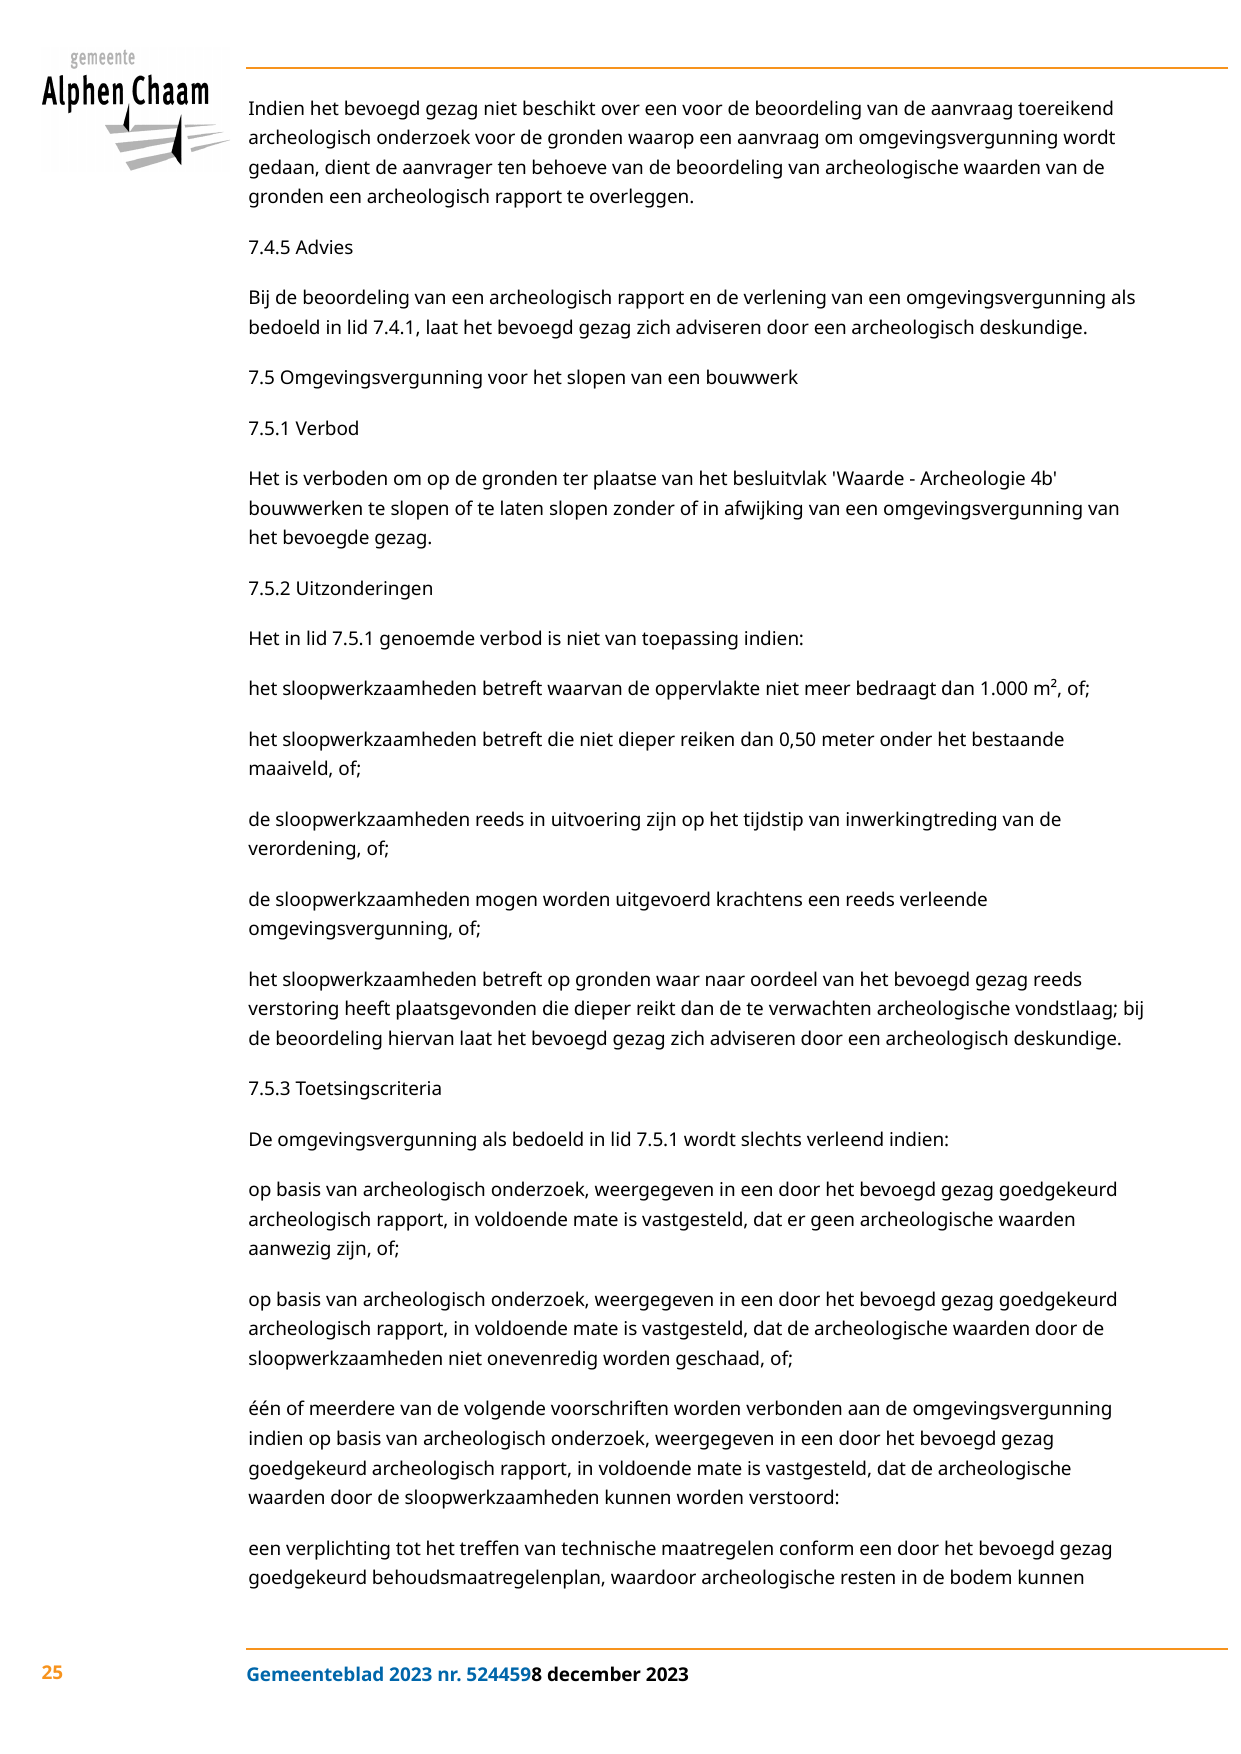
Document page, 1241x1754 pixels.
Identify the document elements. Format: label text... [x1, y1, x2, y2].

text het sloopwerkzaamheden betreft waarvan de oppervlakte niet meer bedraagt dan 1.000 m², of; [248, 676, 1152, 701]
text 7.5.1 Verbod [248, 415, 1152, 441]
text Het in lid 7.5.1 genoemde verbod is niet van toepassing indien: [248, 625, 1152, 651]
text 7.5 Omgevingsvergunning voor het slopen van een bouwwerk [248, 364, 1152, 390]
text het sloopwerkzaamheden betreft op gronden waar naar oordeel van het bevoegd gezag reeds verstoring heeft plaatsgevonden die dieper reikt dan de te verwachten archeologische vondstlaag; bij de beoordeling hiervan laat het bevoegd gezag zich adviseren door een archeologisch deskundige. [248, 966, 1152, 1051]
text op basis van archeologisch onderzoek, weergegeven in een door het bevoegd gezag goedgekeurd archeologisch rapport, in voldoende mate is vastgesteld, dat de archeologische waarden door de sloopwerkzaamheden niet onevenredig worden geschaad, of; [248, 1286, 1152, 1371]
text Indien het bevoegd gezag niet beschikt over een voor de beoordeling van de aanvraag toereikend archeologisch onderzoek voor de gronden waarop een aanvraag om omgevingsvergunning wordt gedaan, dient de aanvrager ten behoeve van de beoordeling van archeologische waarden van de gronden een archeologisch rapport te overleggen. [248, 95, 1152, 209]
text op basis van archeologisch onderzoek, weergegeven in een door het bevoegd gezag goedgekeurd archeologisch rapport, in voldoende mate is vastgesteld, dat er geen archeologische waarden aanwezig zijn, of; [248, 1176, 1152, 1261]
text 7.5.3 Toetsingscriteria [248, 1076, 1152, 1101]
text 7.4.5 Advies [248, 234, 1152, 260]
text het sloopwerkzaamheden betreft die niet dieper reiken dan 0,50 meter onder het bestaande maaiveld, of; [248, 726, 1152, 781]
text een verplichting tot het treffen van technische maatregelen conform een door het bevoegd gezag goedgekeurd behoudsmaatregelenplan, waardoor archeologische resten in de bodem kunnen [248, 1535, 1152, 1590]
text Het is verboden om op de gronden ter plaatse van het besluitvlak 'Waarde - Archeologie 4b' bouwwerken te slopen of te laten slopen zonder of in afwijking van een omgevingsvergunning van het bevoegde gezag. [248, 465, 1152, 550]
picture [41, 47, 231, 172]
text 7.5.2 Uitzonderingen [248, 575, 1152, 601]
text één of meerdere van de volgende voorschriften worden verbonden aan de omgevingsvergunning indien op basis van archeologisch onderzoek, weergegeven in een door het bevoegd gezag goedgekeurd archeologisch rapport, in voldoende mate is vastgesteld, dat de archeologische waarden door de sloopwerkzaamheden kunnen worden verstoord: [248, 1396, 1152, 1510]
text de sloopwerkzaamheden mogen worden uitgevoerd krachtens een reeds verleende omgevingsvergunning, of; [248, 886, 1152, 941]
text De omgevingsvergunning als bedoeld in lid 7.5.1 wordt slechts verleend indien: [248, 1126, 1152, 1152]
text de sloopwerkzaamheden reeds in uitvoering zijn op het tijdstip van inwerkingtreding van de verordening, of; [248, 806, 1152, 861]
text Bij de beoordeling van een archeologisch rapport en de verlening van een omgevingsvergunning als bedoeld in lid 7.4.1, laat het bevoegd gezag zich adviseren door een archeologisch deskundige. [248, 284, 1152, 340]
